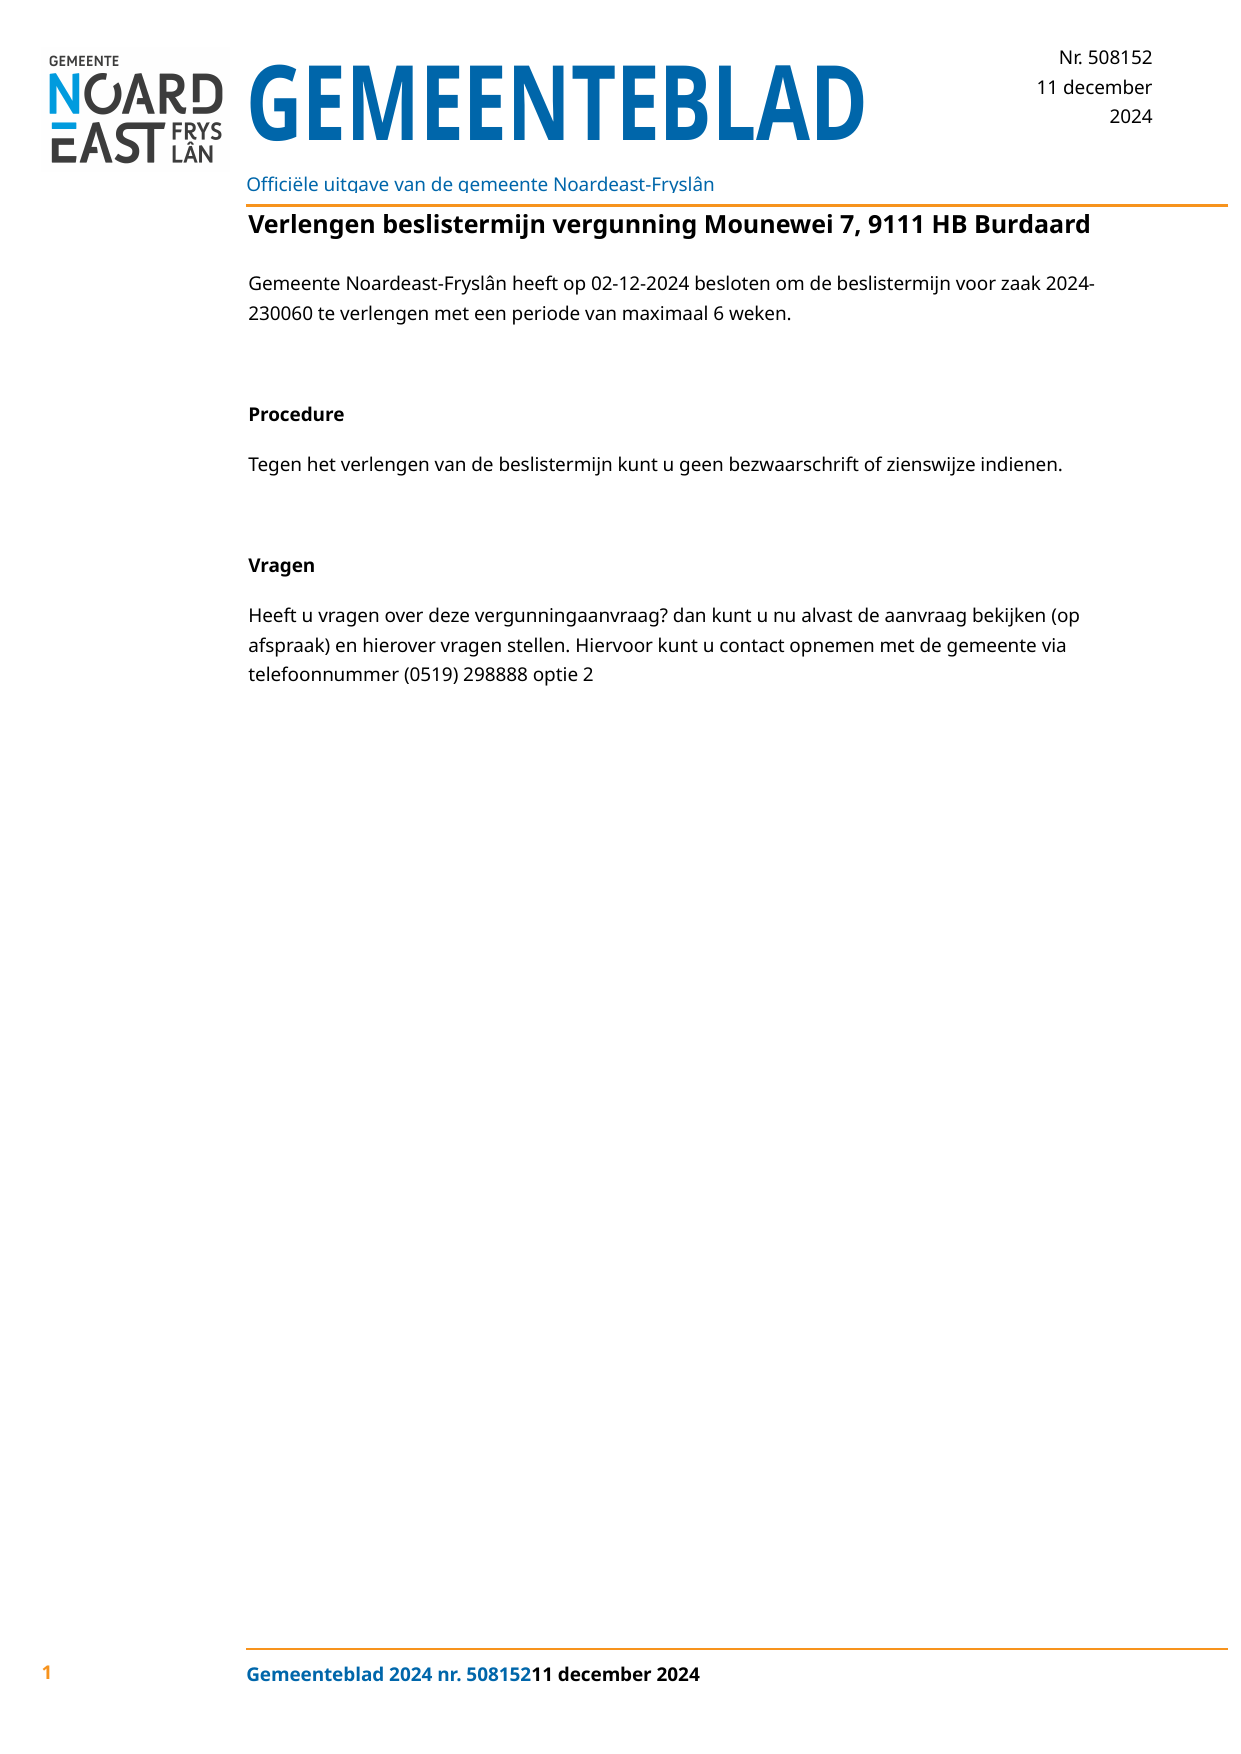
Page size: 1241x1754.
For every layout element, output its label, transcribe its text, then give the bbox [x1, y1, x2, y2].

picture [41, 47, 231, 172]
text Verlengen beslistermijn vergunning Mounewei 7, 9111 HB Burdaard [248, 207, 1152, 241]
text Gemeente Noardeast-Fryslân heeft op 02-12-2024 besloten om de beslistermijn voor zaak 2024-230060 te verlengen met een periode van maximaal 6 weken. [248, 270, 1152, 326]
text Tegen het verlengen van de beslistermijn kunt u geen bezwaarschrift of zienswijze indienen. [248, 451, 1152, 477]
text Heeft u vragen over deze vergunningaanvraag? dan kunt u nu alvast de aanvraag bekijken (op afspraak) en hierover vragen stellen. Hiervoor kunt u contact opnemen met de gemeente via telefoonnummer (0519) 298888 optie 2 [248, 602, 1152, 687]
text Procedure [248, 401, 1152, 426]
text Vragen [248, 552, 1152, 578]
